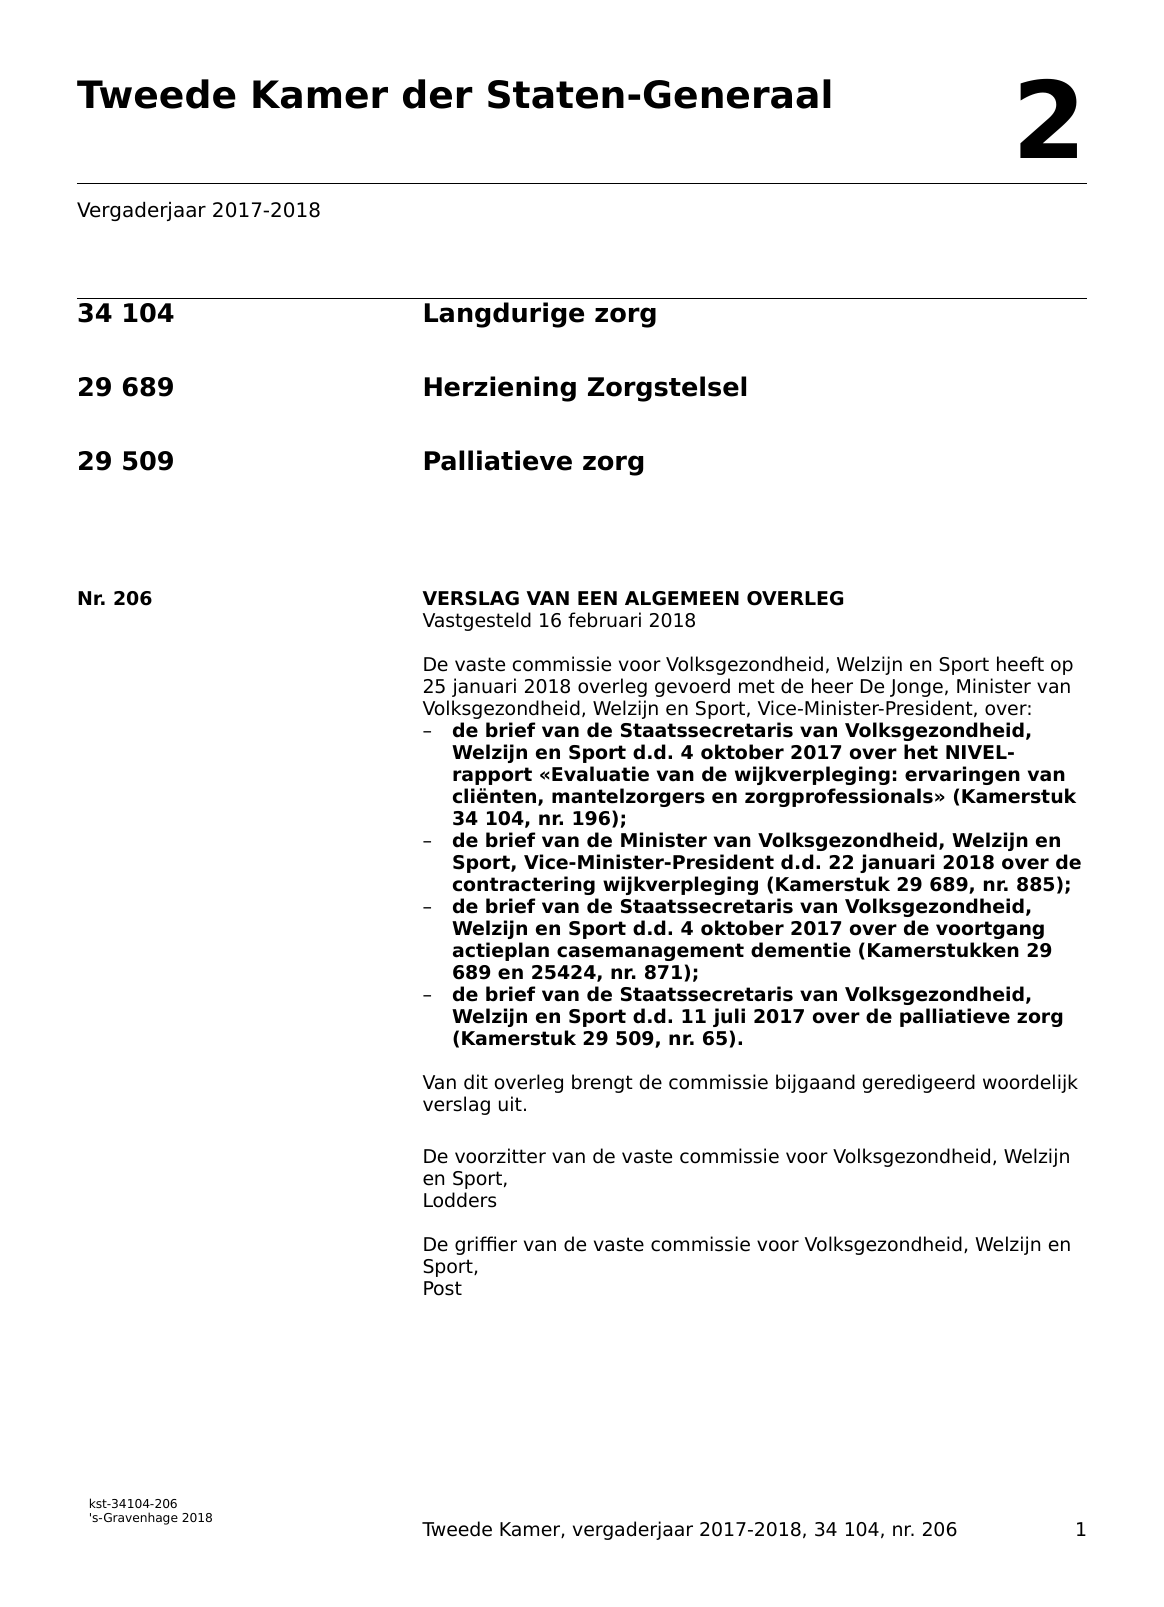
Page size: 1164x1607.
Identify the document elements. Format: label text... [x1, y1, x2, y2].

text De griffier van de vaste commissie voor Volksgezondheid, Welzijn en Sport, Post [422, 1234, 1087, 1300]
subtitle 29 509 Palliatieve zorg [77, 447, 1087, 477]
table_header Tweede Kamer der Staten-Generaal [77, 59, 886, 183]
subtitle Nr. 206 VERSLAG VAN EEN ALGEMEEN OVERLEG [77, 588, 1087, 610]
text – de brief van de Staatssecretaris van Volksgezondheid, Welzijn en Sport d.d. 11 juli 2017 over de palliatieve zorg (Kamerstuk 29 509, nr. 65). [422, 984, 1087, 1049]
subtitle 34 104 Langdurige zorg [77, 299, 1087, 329]
text Van dit overleg brengt de commissie bijgaand geredigeerd woordelijk verslag uit. [422, 1072, 1087, 1116]
text De voorzitter van de vaste commissie voor Volksgezondheid, Welzijn en Sport, Lodders [422, 1146, 1087, 1212]
text 's-Gravenhage 2018 [88, 1511, 323, 1525]
text Vastgesteld 16 februari 2018 [422, 610, 1087, 632]
subtitle 29 689 Herziening Zorgstelsel [77, 373, 1087, 403]
table_header 2 [886, 59, 1087, 183]
text – de brief van de Minister van Volksgezondheid, Welzijn en Sport, Vice-Minister-President d.d. 22 januari 2018 over de contractering wijkverpleging (Kamerstuk 29 689, nr. 885); [422, 830, 1087, 896]
text – de brief van de Staatssecretaris van Volksgezondheid, Welzijn en Sport d.d. 4 oktober 2017 over de voortgang actieplan casemanagement dementie (Kamerstukken 29 689 en 25424, nr. 871); [422, 896, 1087, 984]
table_cell Vergaderjaar 2017-2018 [77, 184, 1087, 298]
text De vaste commissie voor Volksgezondheid, Welzijn en Sport heeft op 25 januari 2018 overleg gevoerd met de heer De Jonge, Minister van Volksgezondheid, Welzijn en Sport, Vice-Minister-President, over: [422, 654, 1087, 720]
text kst-34104-206 [88, 1497, 323, 1511]
text – de brief van de Staatssecretaris van Volksgezondheid, Welzijn en Sport d.d. 4 oktober 2017 over het NIVEL-rapport «Evaluatie van de wijkverpleging: ervaringen van cliënten, mantelzorgers en zorgprofessionals» (Kamerstuk 34 104, nr. 196); [422, 720, 1087, 830]
